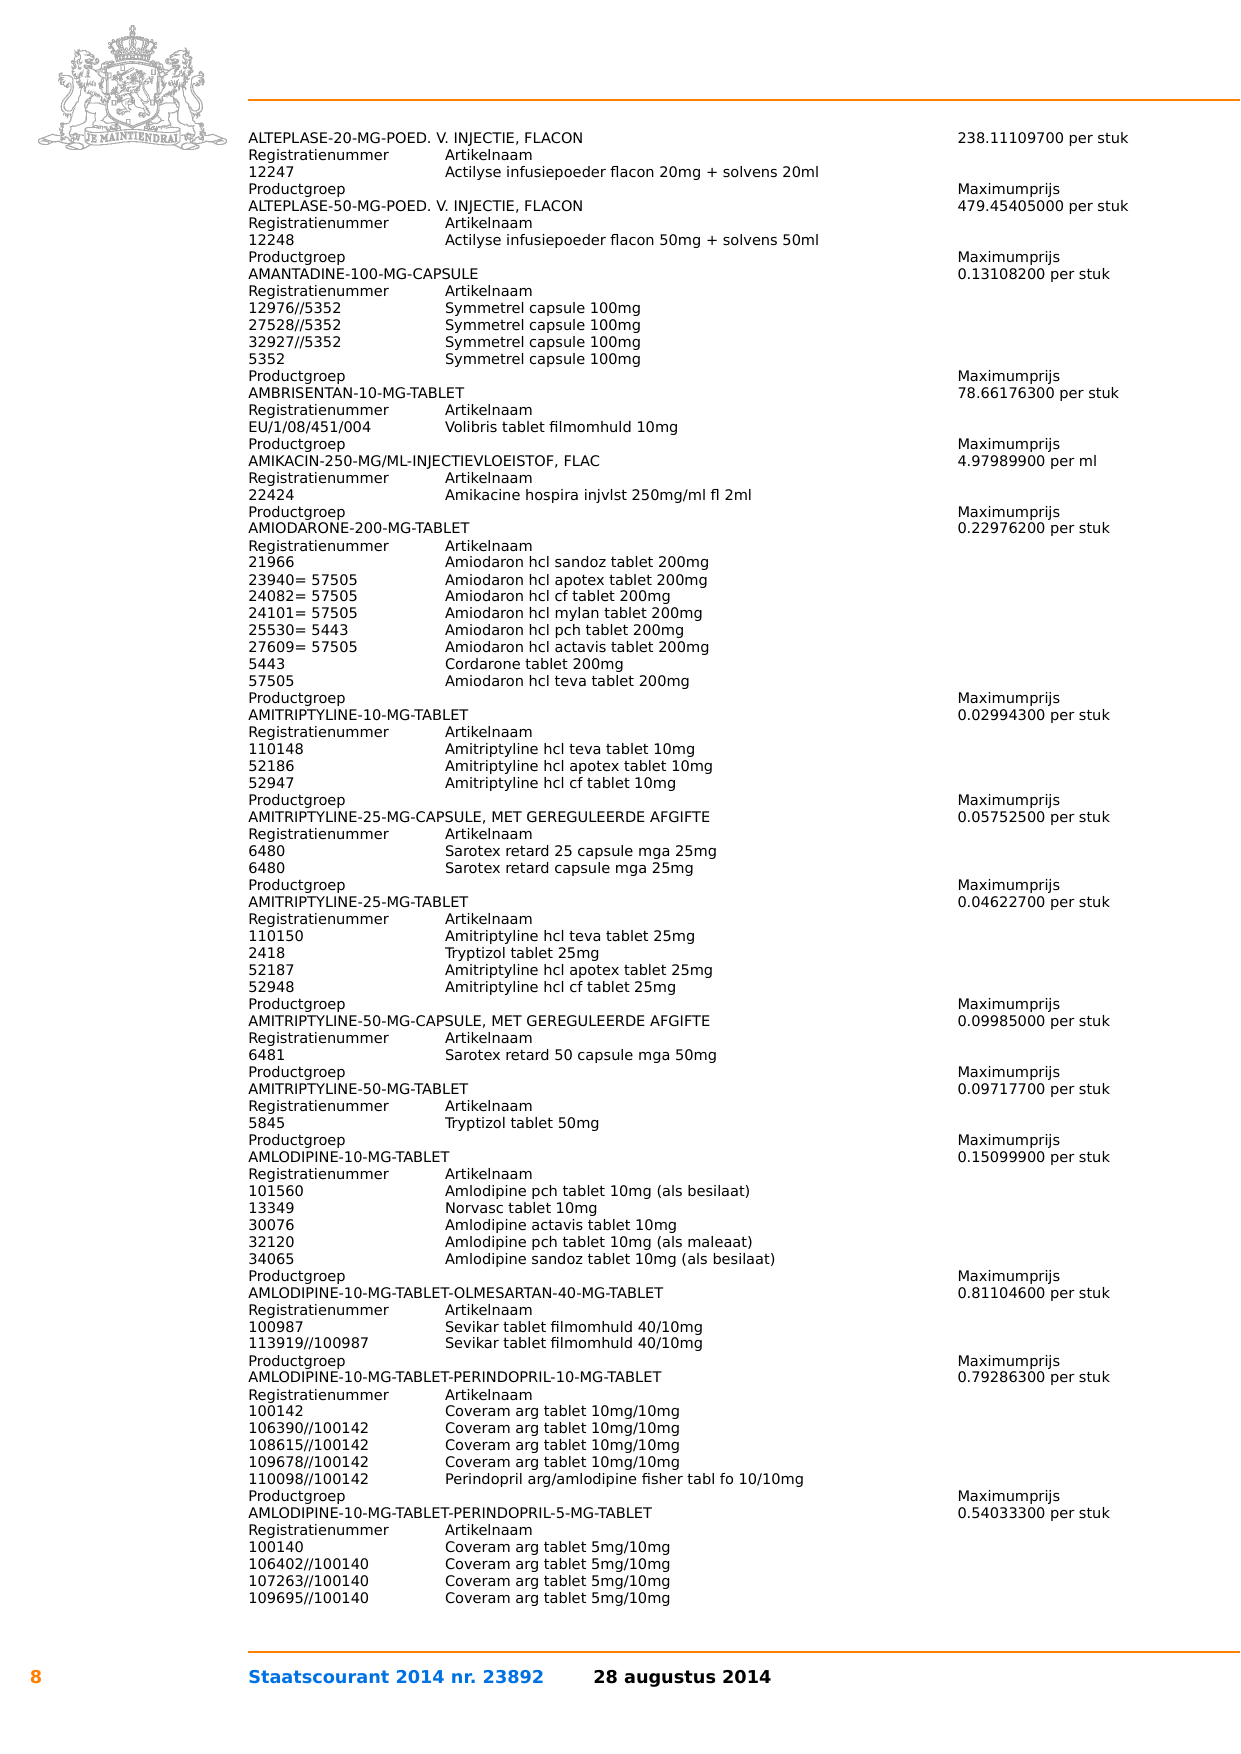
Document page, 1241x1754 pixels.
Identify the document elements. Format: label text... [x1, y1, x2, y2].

picture [38, 25, 227, 150]
table_cell [951, 1217, 1163, 1233]
table_cell Registratienummer [248, 1030, 439, 1047]
table_cell Amitriptyline hcl teva tablet 10mg [439, 741, 951, 758]
table_cell 107263//100140 [248, 1573, 439, 1590]
table_cell [951, 1200, 1163, 1217]
table_cell Coveram arg tablet 5mg/10mg [439, 1573, 951, 1590]
table_cell EU/1/08/451/004 [248, 419, 439, 436]
table_cell Artikelnaam [439, 1098, 951, 1115]
table_cell 0.22976200 per stuk [951, 520, 1163, 537]
table_cell Maximumprijs [951, 996, 1163, 1013]
table_cell Amiodaron hcl mylan tablet 200mg [439, 605, 951, 622]
table_cell Coveram arg tablet 10mg/10mg [439, 1437, 951, 1454]
table_cell 32120 [248, 1234, 439, 1251]
table_cell 27609= 57505 [248, 639, 439, 656]
table_cell 479.45405000 per stuk [951, 198, 1163, 215]
table_cell Productgroep [248, 249, 439, 266]
table_cell Registratienummer [248, 215, 439, 232]
table_cell 0.15099900 per stuk [951, 1149, 1163, 1166]
table_cell 13349 [248, 1200, 439, 1217]
table_cell [439, 792, 951, 809]
table_cell [951, 860, 1163, 877]
table_cell 6481 [248, 1047, 439, 1064]
table_cell 0.13108200 per stuk [951, 266, 1163, 283]
table_cell AMANTADINE-100-MG-CAPSULE [248, 266, 951, 283]
table_cell Artikelnaam [439, 1030, 951, 1047]
table_cell [951, 317, 1163, 334]
table_cell Artikelnaam [439, 724, 951, 741]
table_cell [951, 1403, 1163, 1420]
table_cell [951, 911, 1163, 928]
table_cell Productgroep [248, 877, 439, 894]
table_cell [439, 368, 951, 384]
table_cell Maximumprijs [951, 1488, 1163, 1505]
table_cell Actilyse infusiepoeder flacon 50mg + solvens 50ml [439, 232, 951, 249]
table_cell 0.54033300 per stuk [951, 1505, 1163, 1522]
table_cell Artikelnaam [439, 215, 951, 232]
table_cell [951, 945, 1163, 962]
table_cell 52948 [248, 979, 439, 996]
table_cell Maximumprijs [951, 368, 1163, 384]
table_cell 30076 [248, 1217, 439, 1233]
table_cell AMITRIPTYLINE-25-MG-TABLET [248, 894, 951, 911]
table_cell 113919//100987 [248, 1335, 439, 1352]
table_cell Cordarone tablet 200mg [439, 656, 951, 673]
table_cell Coveram arg tablet 5mg/10mg [439, 1556, 951, 1573]
table_cell 52186 [248, 758, 439, 775]
table_cell 23940= 57505 [248, 571, 439, 588]
table_cell Amiodaron hcl actavis tablet 200mg [439, 639, 951, 656]
table_cell Maximumprijs [951, 690, 1163, 707]
table_cell Productgroep [248, 368, 439, 384]
table_cell [951, 215, 1163, 232]
table_cell [439, 996, 951, 1013]
table_cell Productgroep [248, 181, 439, 198]
table_cell 5352 [248, 351, 439, 368]
table_cell 0.81104600 per stuk [951, 1285, 1163, 1301]
table_cell [951, 673, 1163, 690]
table_cell Artikelnaam [439, 1522, 951, 1539]
table_cell 4.97989900 per ml [951, 453, 1163, 469]
table_cell [951, 758, 1163, 775]
table_cell [951, 1301, 1163, 1318]
table_cell [951, 1522, 1163, 1539]
table_cell [951, 1319, 1163, 1335]
table_cell Maximumprijs [951, 181, 1163, 198]
table_cell [951, 1437, 1163, 1454]
table_cell [951, 1115, 1163, 1132]
table_cell [951, 1420, 1163, 1437]
table_cell 101560 [248, 1183, 439, 1199]
table_cell [951, 775, 1163, 792]
table_cell 24101= 57505 [248, 605, 439, 622]
table_cell Perindopril arg/amlodipine fisher tabl fo 10/10mg [439, 1471, 951, 1488]
table_cell 12976//5352 [248, 300, 439, 317]
table_cell 32927//5352 [248, 334, 439, 351]
table_cell [951, 1030, 1163, 1047]
table_cell [951, 554, 1163, 571]
table_cell Artikelnaam [439, 1301, 951, 1318]
table_cell Artikelnaam [439, 1166, 951, 1183]
table_cell Maximumprijs [951, 436, 1163, 452]
table_cell [439, 877, 951, 894]
table_cell 100142 [248, 1403, 439, 1420]
table_cell 12247 [248, 164, 439, 181]
table_cell Maximumprijs [951, 1132, 1163, 1149]
table_cell Symmetrel capsule 100mg [439, 300, 951, 317]
table_cell 5845 [248, 1115, 439, 1132]
table_cell 34065 [248, 1251, 439, 1267]
table_cell 25530= 5443 [248, 622, 439, 639]
table_cell Amlodipine actavis tablet 10mg [439, 1217, 951, 1233]
table_cell 21966 [248, 554, 439, 571]
table_cell 0.09985000 per stuk [951, 1013, 1163, 1030]
table_cell Sevikar tablet filmomhuld 40/10mg [439, 1335, 951, 1352]
table_cell Sarotex retard 25 capsule mga 25mg [439, 843, 951, 860]
table_cell AMITRIPTYLINE-10-MG-TABLET [248, 707, 951, 724]
table_cell 2418 [248, 945, 439, 962]
table_cell Coveram arg tablet 10mg/10mg [439, 1454, 951, 1471]
table_cell [951, 164, 1163, 181]
table_cell [951, 1251, 1163, 1267]
table_cell [439, 1132, 951, 1149]
table_cell [951, 402, 1163, 418]
table_cell Amiodaron hcl pch tablet 200mg [439, 622, 951, 639]
table_cell [951, 656, 1163, 673]
table_cell [951, 1471, 1163, 1488]
table_cell Maximumprijs [951, 1064, 1163, 1081]
table_cell [951, 962, 1163, 979]
table_cell Actilyse infusiepoeder flacon 20mg + solvens 20ml [439, 164, 951, 181]
table_cell Registratienummer [248, 402, 439, 418]
table_cell [951, 605, 1163, 622]
table_cell 0.04622700 per stuk [951, 894, 1163, 911]
table_cell Amitriptyline hcl apotex tablet 25mg [439, 962, 951, 979]
table_cell [439, 504, 951, 520]
table_cell 0.05752500 per stuk [951, 809, 1163, 826]
table_cell [951, 639, 1163, 656]
table_cell Registratienummer [248, 147, 439, 164]
table_cell Symmetrel capsule 100mg [439, 317, 951, 334]
table_cell Productgroep [248, 792, 439, 809]
table_cell Productgroep [248, 1132, 439, 1149]
table_cell [951, 826, 1163, 843]
table_cell Productgroep [248, 1353, 439, 1369]
table_cell Maximumprijs [951, 1268, 1163, 1284]
table_cell Amiodaron hcl apotex tablet 200mg [439, 571, 951, 588]
table_cell 108615//100142 [248, 1437, 439, 1454]
table_cell Registratienummer [248, 911, 439, 928]
table_cell 22424 [248, 486, 439, 503]
table_cell Volibris tablet filmomhuld 10mg [439, 419, 951, 436]
table_cell 110148 [248, 741, 439, 758]
table_cell [951, 928, 1163, 945]
table_cell Maximumprijs [951, 877, 1163, 894]
table_cell [951, 538, 1163, 554]
table_cell [951, 571, 1163, 588]
table_cell [439, 1064, 951, 1081]
table_cell [951, 1047, 1163, 1064]
table_cell ALTEPLASE-50-MG-POED. V. INJECTIE, FLACON [248, 198, 951, 215]
table_cell [951, 843, 1163, 860]
table_cell 0.79286300 per stuk [951, 1369, 1163, 1386]
table_cell Sevikar tablet filmomhuld 40/10mg [439, 1319, 951, 1335]
table_cell [951, 741, 1163, 758]
table_cell [439, 1353, 951, 1369]
table_cell [951, 1539, 1163, 1556]
table_cell 52947 [248, 775, 439, 792]
table_cell 0.02994300 per stuk [951, 707, 1163, 724]
table_cell Amlodipine pch tablet 10mg (als maleaat) [439, 1234, 951, 1251]
table_cell 106402//100140 [248, 1556, 439, 1573]
table_cell Maximumprijs [951, 1353, 1163, 1369]
table_cell Artikelnaam [439, 538, 951, 554]
table_cell 57505 [248, 673, 439, 690]
table_cell Artikelnaam [439, 826, 951, 843]
table_cell Registratienummer [248, 1522, 439, 1539]
table_cell Amiodaron hcl cf tablet 200mg [439, 588, 951, 605]
table_cell Artikelnaam [439, 402, 951, 418]
table_cell Maximumprijs [951, 249, 1163, 266]
table_cell AMBRISENTAN-10-MG-TABLET [248, 385, 951, 402]
table_cell [951, 334, 1163, 351]
table_cell Registratienummer [248, 1386, 439, 1403]
table_cell Coveram arg tablet 10mg/10mg [439, 1403, 951, 1420]
table_cell Sarotex retard 50 capsule mga 50mg [439, 1047, 951, 1064]
table_cell [439, 1488, 951, 1505]
table_cell ALTEPLASE-20-MG-POED. V. INJECTIE, FLACON [248, 130, 951, 147]
table_cell [951, 1590, 1163, 1607]
table_cell Tryptizol tablet 25mg [439, 945, 951, 962]
table_cell [951, 1183, 1163, 1199]
table_cell Registratienummer [248, 283, 439, 300]
table_cell 24082= 57505 [248, 588, 439, 605]
table_cell Amiodaron hcl sandoz tablet 200mg [439, 554, 951, 571]
table_cell Maximumprijs [951, 792, 1163, 809]
table_cell Artikelnaam [439, 911, 951, 928]
table_cell Coveram arg tablet 5mg/10mg [439, 1539, 951, 1556]
table_cell Coveram arg tablet 10mg/10mg [439, 1420, 951, 1437]
table_cell [951, 1454, 1163, 1471]
table_cell [951, 724, 1163, 741]
table_cell AMITRIPTYLINE-50-MG-TABLET [248, 1081, 951, 1098]
table_cell [439, 249, 951, 266]
table_cell Productgroep [248, 436, 439, 452]
table_cell Productgroep [248, 996, 439, 1013]
table_cell [951, 283, 1163, 300]
table_cell 27528//5352 [248, 317, 439, 334]
table_cell Productgroep [248, 1268, 439, 1284]
table_cell 100140 [248, 1539, 439, 1556]
table_cell 6480 [248, 860, 439, 877]
table_cell 110098//100142 [248, 1471, 439, 1488]
table_cell Symmetrel capsule 100mg [439, 351, 951, 368]
table_cell Amlodipine sandoz tablet 10mg (als besilaat) [439, 1251, 951, 1267]
table_cell [951, 622, 1163, 639]
table_cell [439, 690, 951, 707]
table_cell [951, 1335, 1163, 1352]
table_cell [439, 1268, 951, 1284]
table_cell 52187 [248, 962, 439, 979]
table_cell AMITRIPTYLINE-50-MG-CAPSULE, MET GEREGULEERDE AFGIFTE [248, 1013, 951, 1030]
table_cell Norvasc tablet 10mg [439, 1200, 951, 1217]
table_cell Maximumprijs [951, 504, 1163, 520]
table_cell Productgroep [248, 1488, 439, 1505]
table_cell 106390//100142 [248, 1420, 439, 1437]
table_cell Artikelnaam [439, 147, 951, 164]
table_cell [951, 300, 1163, 317]
table_cell 110150 [248, 928, 439, 945]
table_cell Artikelnaam [439, 283, 951, 300]
table_cell AMIODARONE-200-MG-TABLET [248, 520, 951, 537]
table_cell Registratienummer [248, 826, 439, 843]
table_cell Amitriptyline hcl cf tablet 25mg [439, 979, 951, 996]
table_cell 6480 [248, 843, 439, 860]
table_cell 100987 [248, 1319, 439, 1335]
table_cell Amlodipine pch tablet 10mg (als besilaat) [439, 1183, 951, 1199]
table_cell Registratienummer [248, 1166, 439, 1183]
table_cell Amiodaron hcl teva tablet 200mg [439, 673, 951, 690]
table_cell [951, 1556, 1163, 1573]
table_cell Registratienummer [248, 1098, 439, 1115]
table_cell AMLODIPINE-10-MG-TABLET-OLMESARTAN-40-MG-TABLET [248, 1285, 951, 1301]
table_cell AMLODIPINE-10-MG-TABLET-PERINDOPRIL-5-MG-TABLET [248, 1505, 951, 1522]
table_cell Symmetrel capsule 100mg [439, 334, 951, 351]
table_cell Coveram arg tablet 5mg/10mg [439, 1590, 951, 1607]
table_cell 0.09717700 per stuk [951, 1081, 1163, 1098]
table_cell [439, 436, 951, 452]
table_cell AMITRIPTYLINE-25-MG-CAPSULE, MET GEREGULEERDE AFGIFTE [248, 809, 951, 826]
table_cell [951, 419, 1163, 436]
table_cell Amikacine hospira injvlst 250mg/ml fl 2ml [439, 486, 951, 503]
table_cell [951, 1234, 1163, 1251]
table_cell Artikelnaam [439, 470, 951, 486]
table_cell [951, 470, 1163, 486]
table_cell [951, 1573, 1163, 1590]
table_cell AMLODIPINE-10-MG-TABLET [248, 1149, 951, 1166]
table_cell Sarotex retard capsule mga 25mg [439, 860, 951, 877]
table_cell Amitriptyline hcl apotex tablet 10mg [439, 758, 951, 775]
table_cell [951, 1386, 1163, 1403]
table_cell Productgroep [248, 504, 439, 520]
table_cell Productgroep [248, 690, 439, 707]
table_cell 78.66176300 per stuk [951, 385, 1163, 402]
table_cell AMIKACIN-250-MG/ML-INJECTIEVLOEISTOF, FLAC [248, 453, 951, 469]
table_cell 12248 [248, 232, 439, 249]
table_cell Registratienummer [248, 470, 439, 486]
table_cell [951, 1098, 1163, 1115]
table_cell Artikelnaam [439, 1386, 951, 1403]
table_cell Registratienummer [248, 538, 439, 554]
table_cell [951, 979, 1163, 996]
table_cell [951, 147, 1163, 164]
table_cell [951, 1166, 1163, 1183]
table_cell [951, 588, 1163, 605]
table_cell 238.11109700 per stuk [951, 130, 1163, 147]
table_cell Registratienummer [248, 1301, 439, 1318]
table_cell 109678//100142 [248, 1454, 439, 1471]
table_cell AMLODIPINE-10-MG-TABLET-PERINDOPRIL-10-MG-TABLET [248, 1369, 951, 1386]
table_cell [951, 351, 1163, 368]
table_cell 5443 [248, 656, 439, 673]
table_cell Productgroep [248, 1064, 439, 1081]
table_cell Amitriptyline hcl cf tablet 10mg [439, 775, 951, 792]
table_cell Tryptizol tablet 50mg [439, 1115, 951, 1132]
table_cell [439, 181, 951, 198]
table_cell [951, 232, 1163, 249]
table_cell Amitriptyline hcl teva tablet 25mg [439, 928, 951, 945]
table_cell Registratienummer [248, 724, 439, 741]
table_cell 109695//100140 [248, 1590, 439, 1607]
table_cell [951, 486, 1163, 503]
